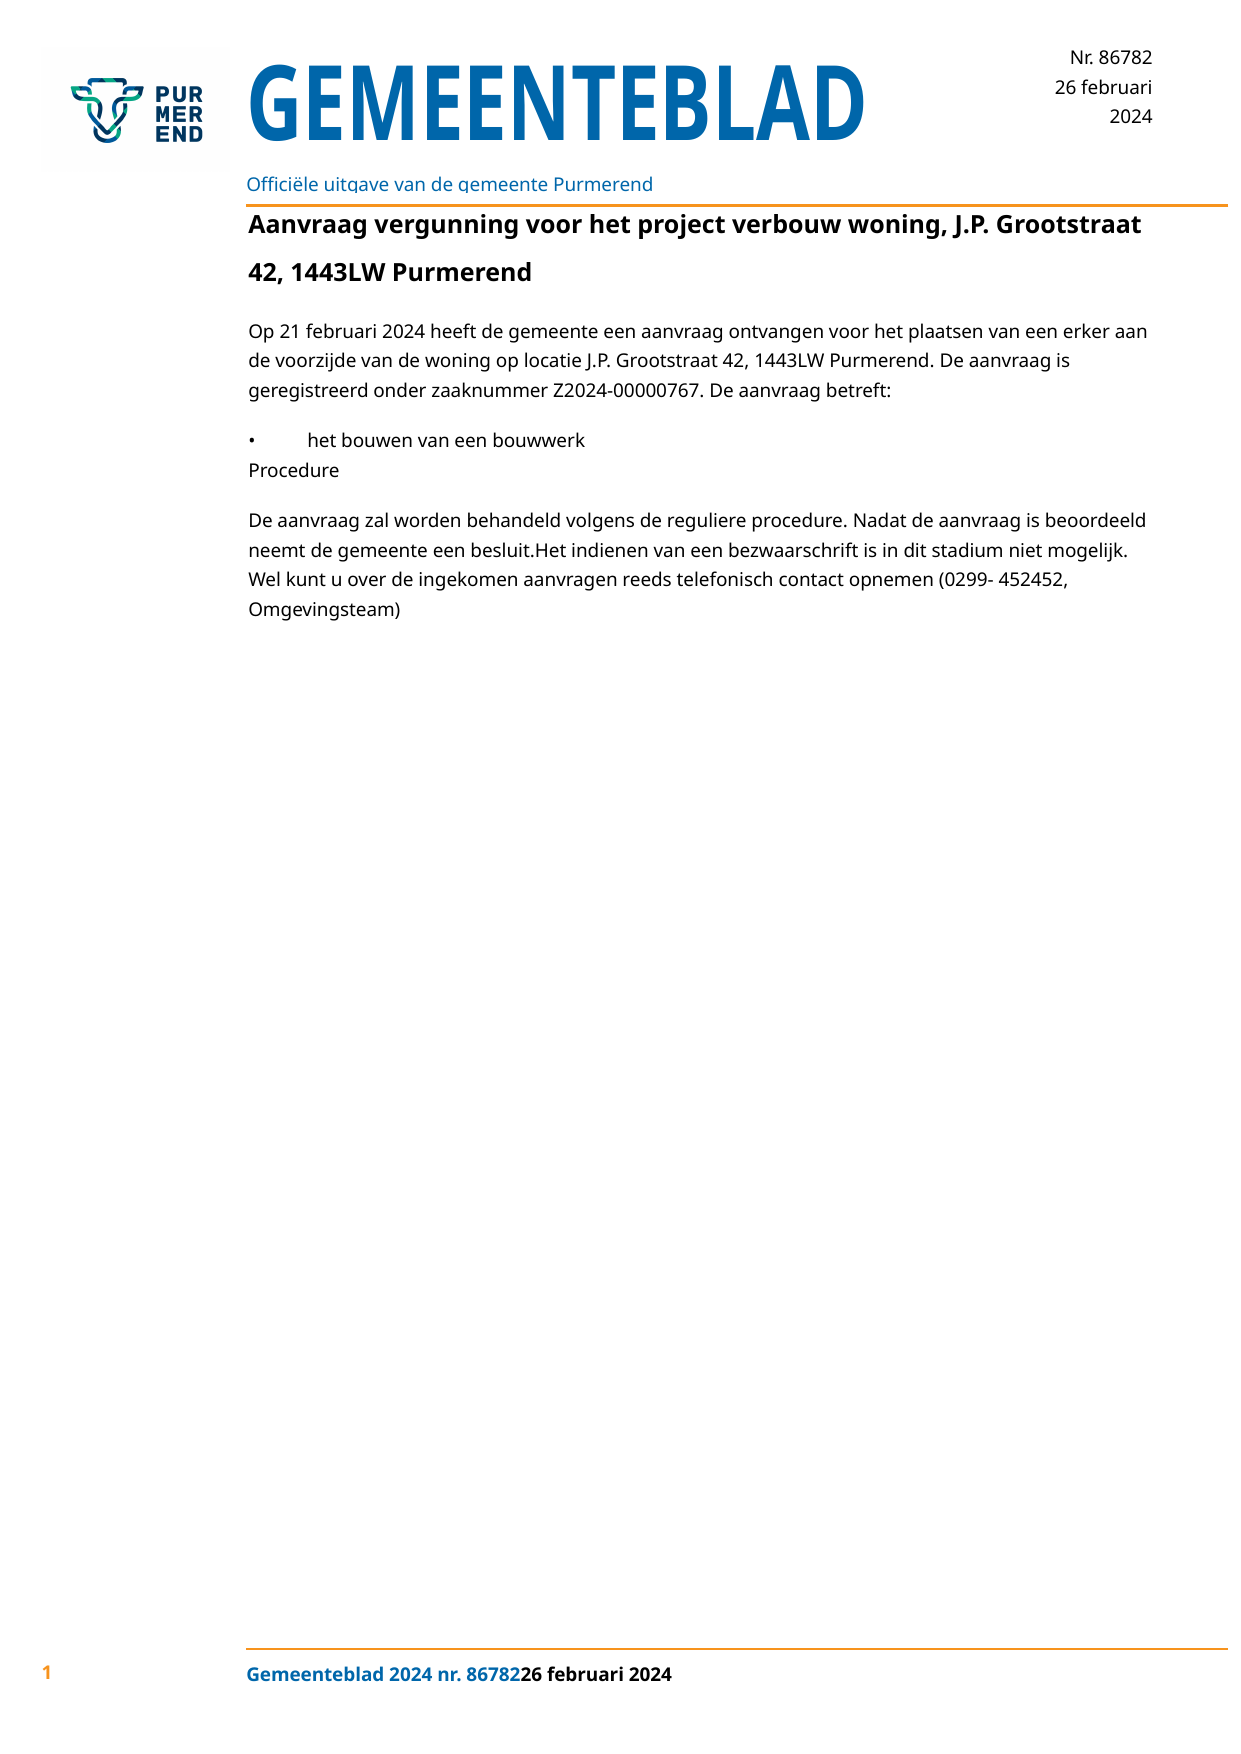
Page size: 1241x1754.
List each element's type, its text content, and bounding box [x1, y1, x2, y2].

text De aanvraag zal worden behandeld volgens de reguliere procedure. Nadat de aanvraag is beoordeeld neemt de gemeente een besluit.Het indienen van een bezwaarschrift is in dit stadium niet mogelijk. Wel kunt u over de ingekomen aanvragen reeds telefonisch contact opnemen (0299- 452452, Omgevingsteam) [248, 507, 1152, 622]
text Aanvraag vergunning voor het project verbouw woning, J.P. Grootstraat 42, 1443LW Purmerend [248, 207, 1152, 288]
text Procedure [248, 457, 1152, 483]
picture [41, 47, 231, 172]
list het bouwen van een bouwwerk [248, 427, 1152, 453]
text Op 21 februari 2024 heeft de gemeente een aanvraag ontvangen voor het plaatsen van een erker aan de voorzijde van de woning op locatie J.P. Grootstraat 42, 1443LW Purmerend. De aanvraag is geregistreerd onder zaaknummer Z2024-00000767. De aanvraag betreft: [248, 318, 1152, 403]
